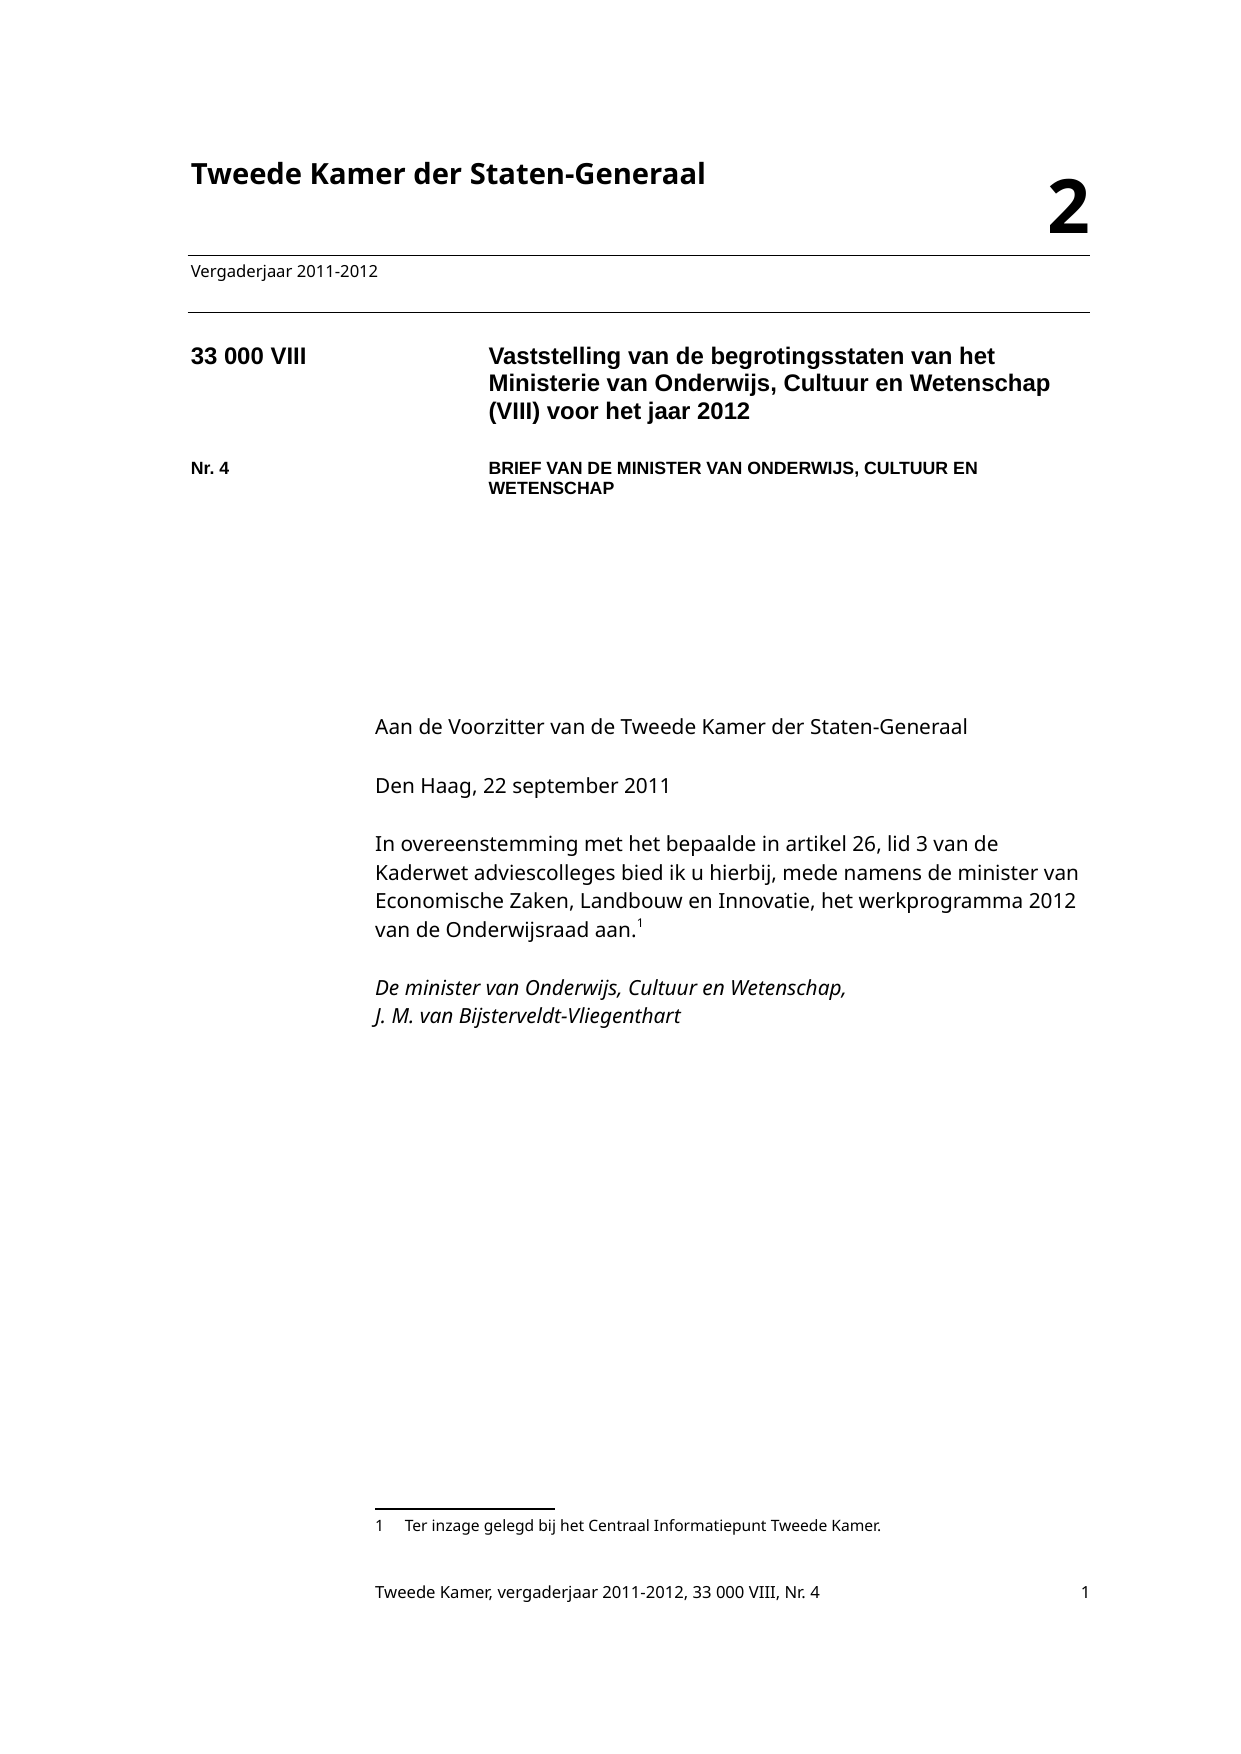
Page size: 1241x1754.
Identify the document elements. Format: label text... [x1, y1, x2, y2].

text In overeenstemming met het bepaalde in artikel 26, lid 3 van de Kaderwet adviescolleges bied ik u hierbij, mede namens de minister van Economische Zaken, Landbouw en Innovatie, het werkprogramma 2012 van de Onderwijsraad aan. [375, 829, 1090, 943]
table_cell [485, 313, 1090, 339]
text De minister van Onderwijs, Cultuur en Wetenschap, [375, 973, 1090, 1002]
table_cell [485, 256, 1090, 312]
text J. M. van Bijsterveldt-Vliegenthart [375, 1002, 1090, 1030]
table_cell Nr. 4 [188, 455, 485, 594]
table_header Tweede Kamer der Staten-Generaal [188, 150, 909, 255]
table_cell Vaststelling van de begrotingsstaten van het Ministerie van Onderwijs, Cultuur en Wetenschap (VIII) voor het jaar 2012 [485, 339, 1090, 454]
text Aan de Voorzitter van de Tweede Kamer der Staten-Generaal [375, 712, 1090, 741]
table_cell [188, 313, 485, 339]
table_cell BRIEF VAN DE MINISTER VAN ONDERWIJS, CULTUUR EN WETENSCHAP [485, 455, 1090, 594]
table_cell Vergaderjaar 2011-2012 [188, 256, 485, 312]
table_header 2 [910, 150, 1090, 255]
table_cell 33 000 VIII [188, 339, 485, 454]
text Ter inzage gelegd bij het Centraal Informatiepunt Tweede Kamer. [375, 1508, 1090, 1536]
text Den Haag, 22 september 2011 [375, 771, 1090, 799]
